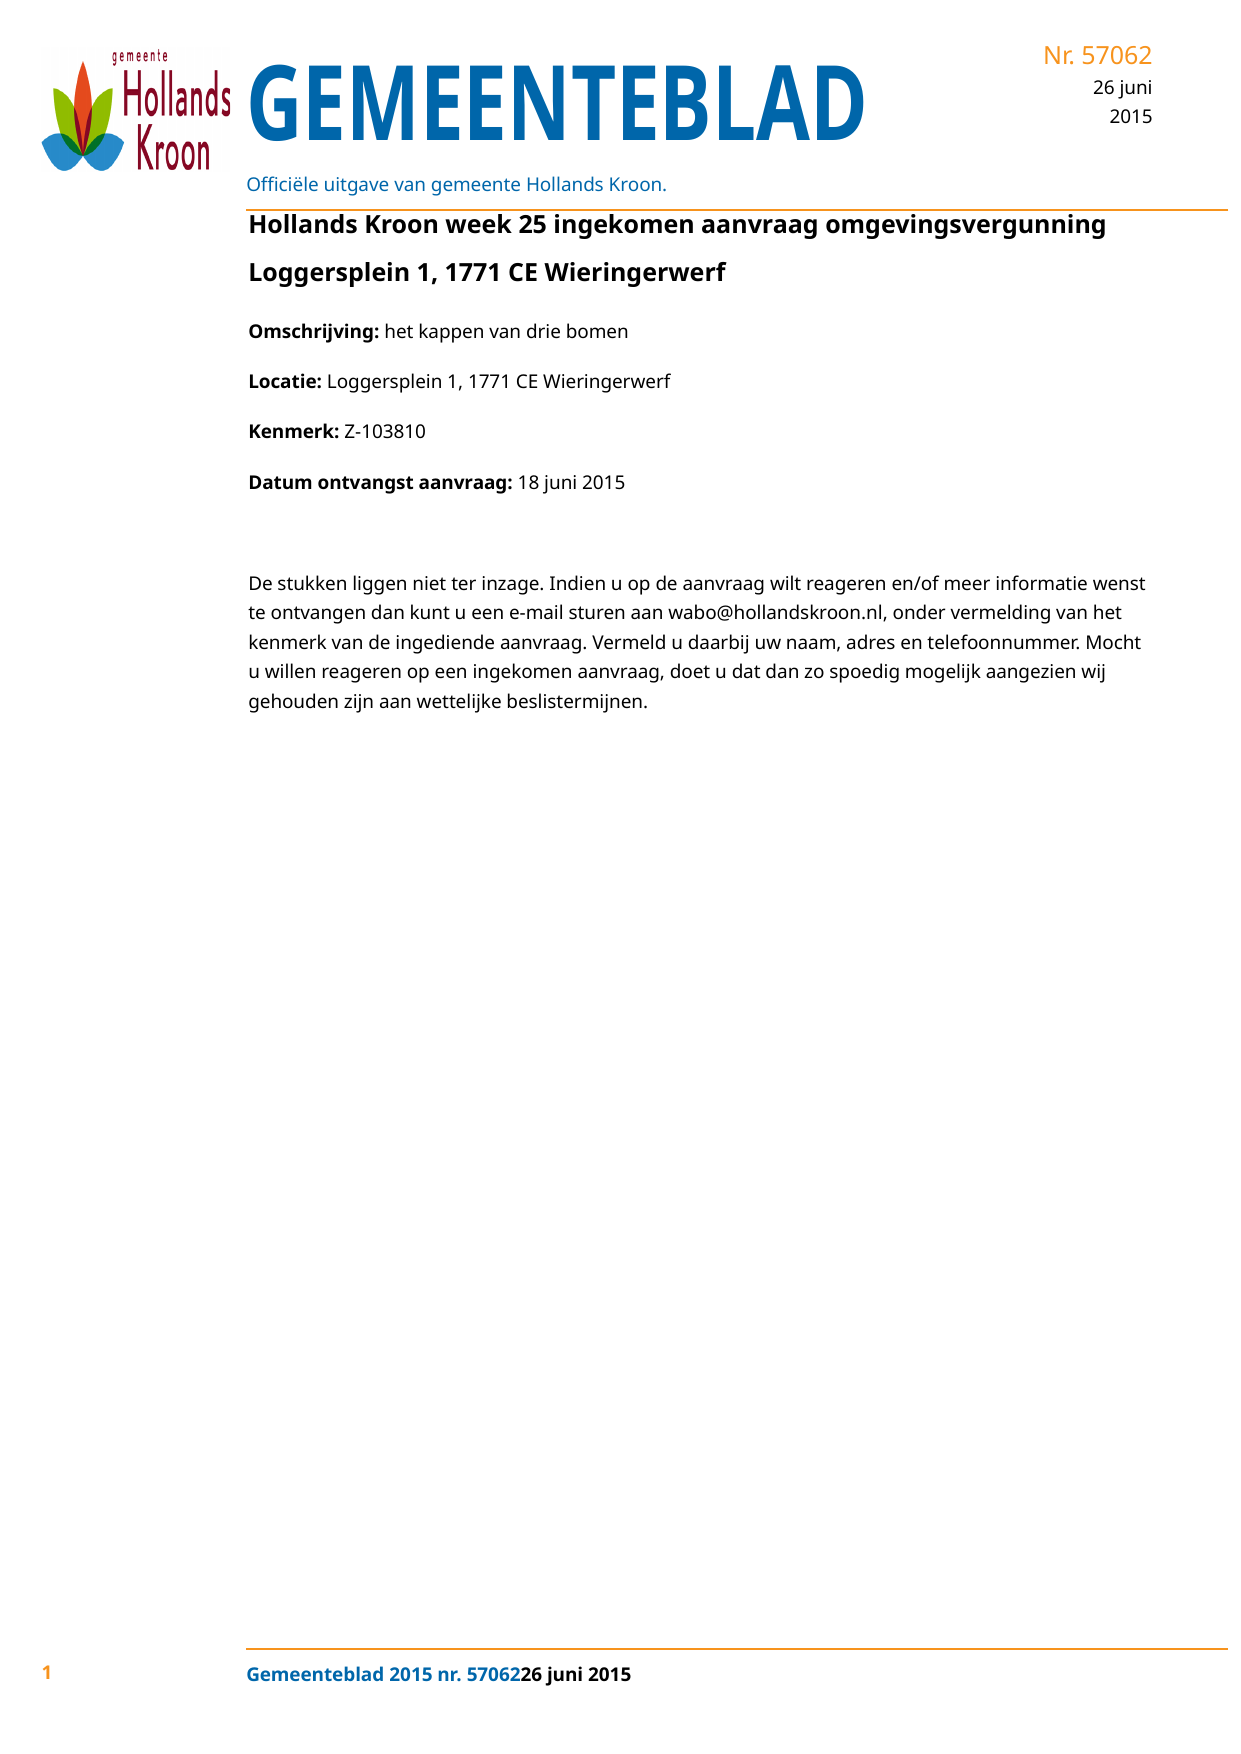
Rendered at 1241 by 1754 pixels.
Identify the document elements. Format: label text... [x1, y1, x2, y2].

text Kenmerk: Z-103810 [248, 419, 1152, 444]
text Omschrijving: het kappen van drie bomen [248, 318, 1152, 344]
text Locatie: Loggersplein 1, 1771 CE Wieringerwerf [248, 368, 1152, 394]
text De stukken liggen niet ter inzage. Indien u op de aanvraag wilt reageren en/of meer informatie wenst te ontvangen dan kunt u een e-mail sturen aan wabo@hollandskroon.nl, onder vermelding van het kenmerk van de ingediende aanvraag. Vermeld u daarbij uw naam, adres en telefoonnummer. Mocht u willen reageren op een ingekomen aanvraag, doet u dat dan zo spoedig mogelijk aangezien wij gehouden zijn aan wettelijke beslistermijnen. [248, 570, 1152, 714]
text Datum ontvangst aanvraag: 18 juni 2015 [248, 469, 1152, 495]
picture [41, 47, 231, 172]
text Hollands Kroon week 25 ingekomen aanvraag omgevingsvergunning Loggersplein 1, 1771 CE Wieringerwerf [248, 211, 1152, 288]
